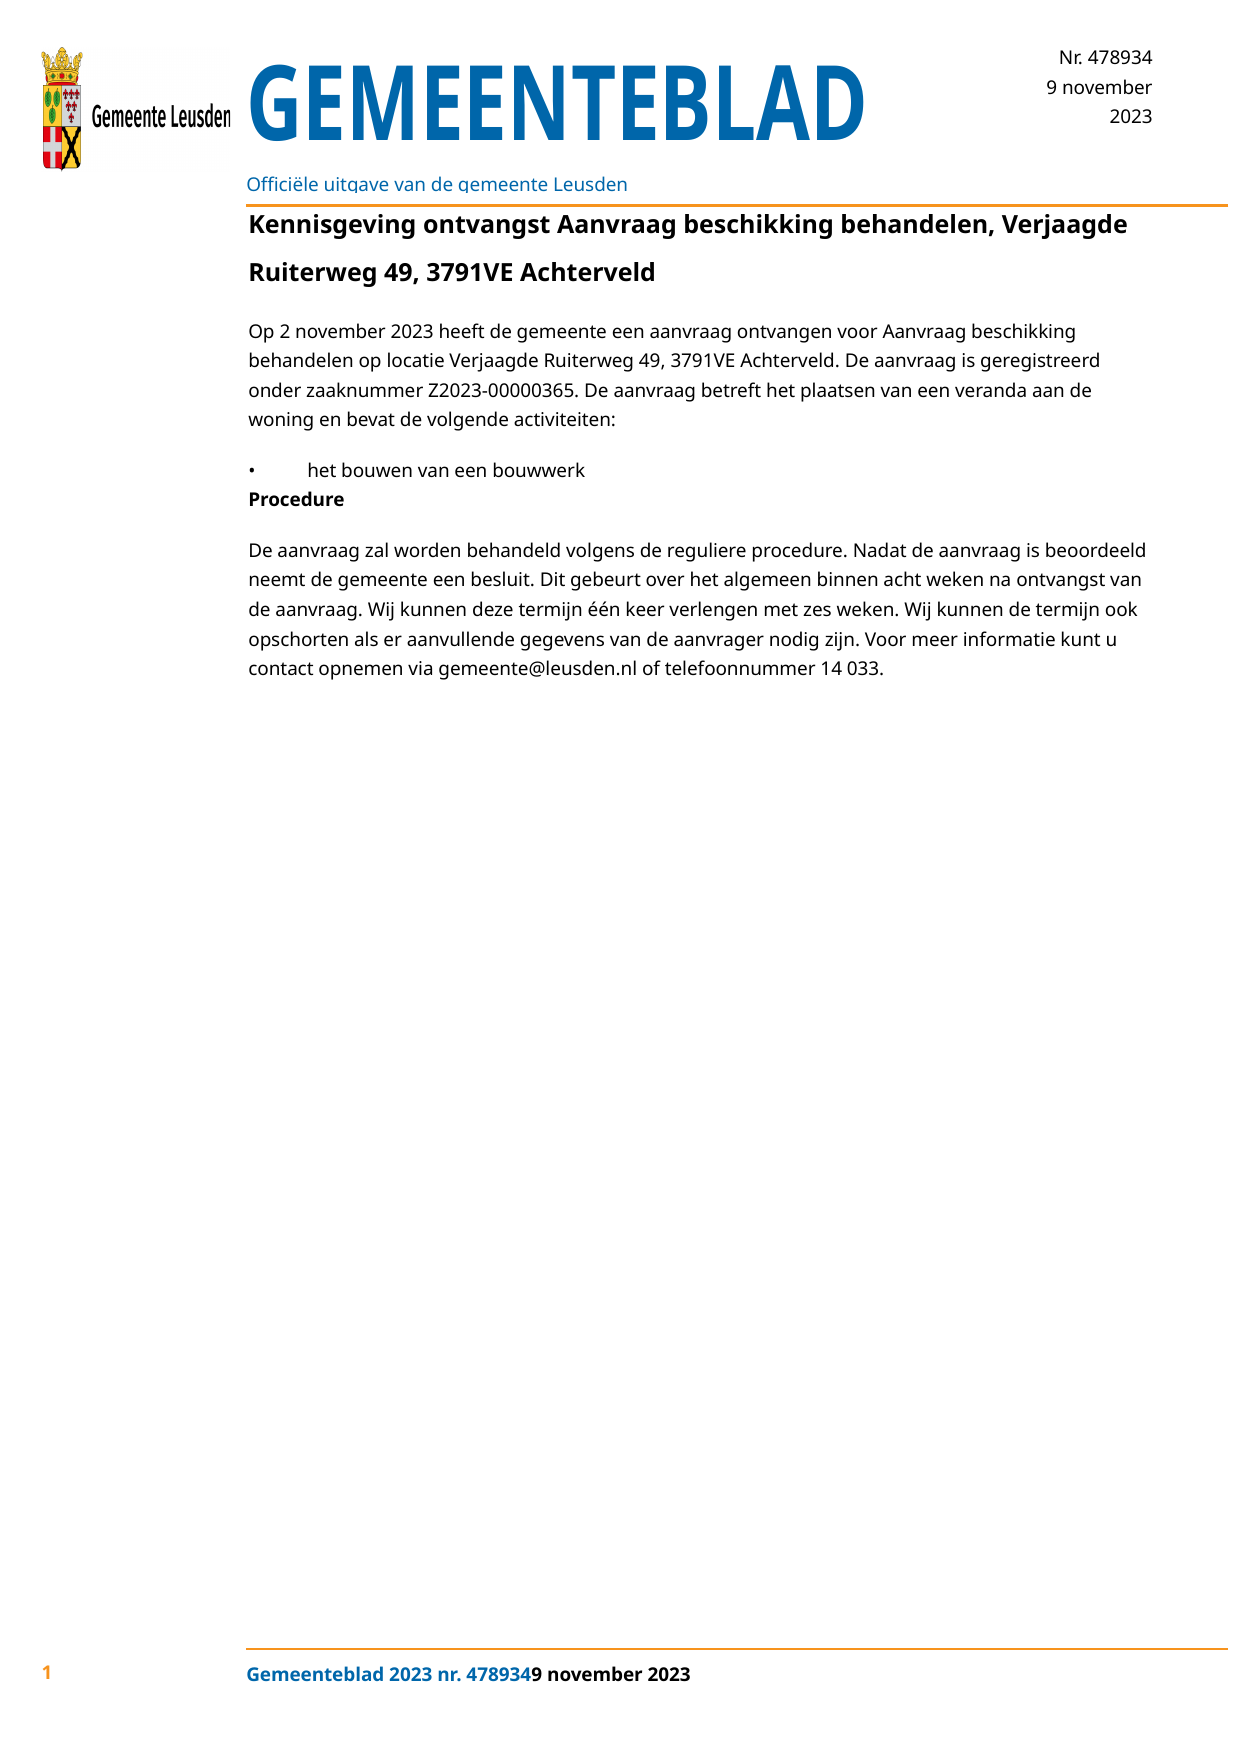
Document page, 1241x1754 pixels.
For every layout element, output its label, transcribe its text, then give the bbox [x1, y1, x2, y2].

picture [41, 47, 231, 172]
text Op 2 november 2023 heeft de gemeente een aanvraag ontvangen voor Aanvraag beschikking behandelen op locatie Verjaagde Ruiterweg 49, 3791VE Achterveld. De aanvraag is geregistreerd onder zaaknummer Z2023-00000365. De aanvraag betreft het plaatsen van een veranda aan de woning en bevat de volgende activiteiten: [248, 318, 1152, 432]
text Procedure [248, 487, 1152, 512]
text Kennisgeving ontvangst Aanvraag beschikking behandelen, Verjaagde Ruiterweg 49, 3791VE Achterveld [248, 207, 1152, 288]
text De aanvraag zal worden behandeld volgens de reguliere procedure. Nadat de aanvraag is beoordeeld neemt de gemeente een besluit. Dit gebeurt over het algemeen binnen acht weken na ontvangst van de aanvraag. Wij kunnen deze termijn één keer verlengen met zes weken. Wij kunnen de termijn ook opschorten als er aanvullende gegevens van de aanvrager nodig zijn. Voor meer informatie kunt u contact opnemen via gemeente@leusden.nl of telefoonnummer 14 033. [248, 537, 1152, 681]
list het bouwen van een bouwwerk [248, 457, 1152, 483]
